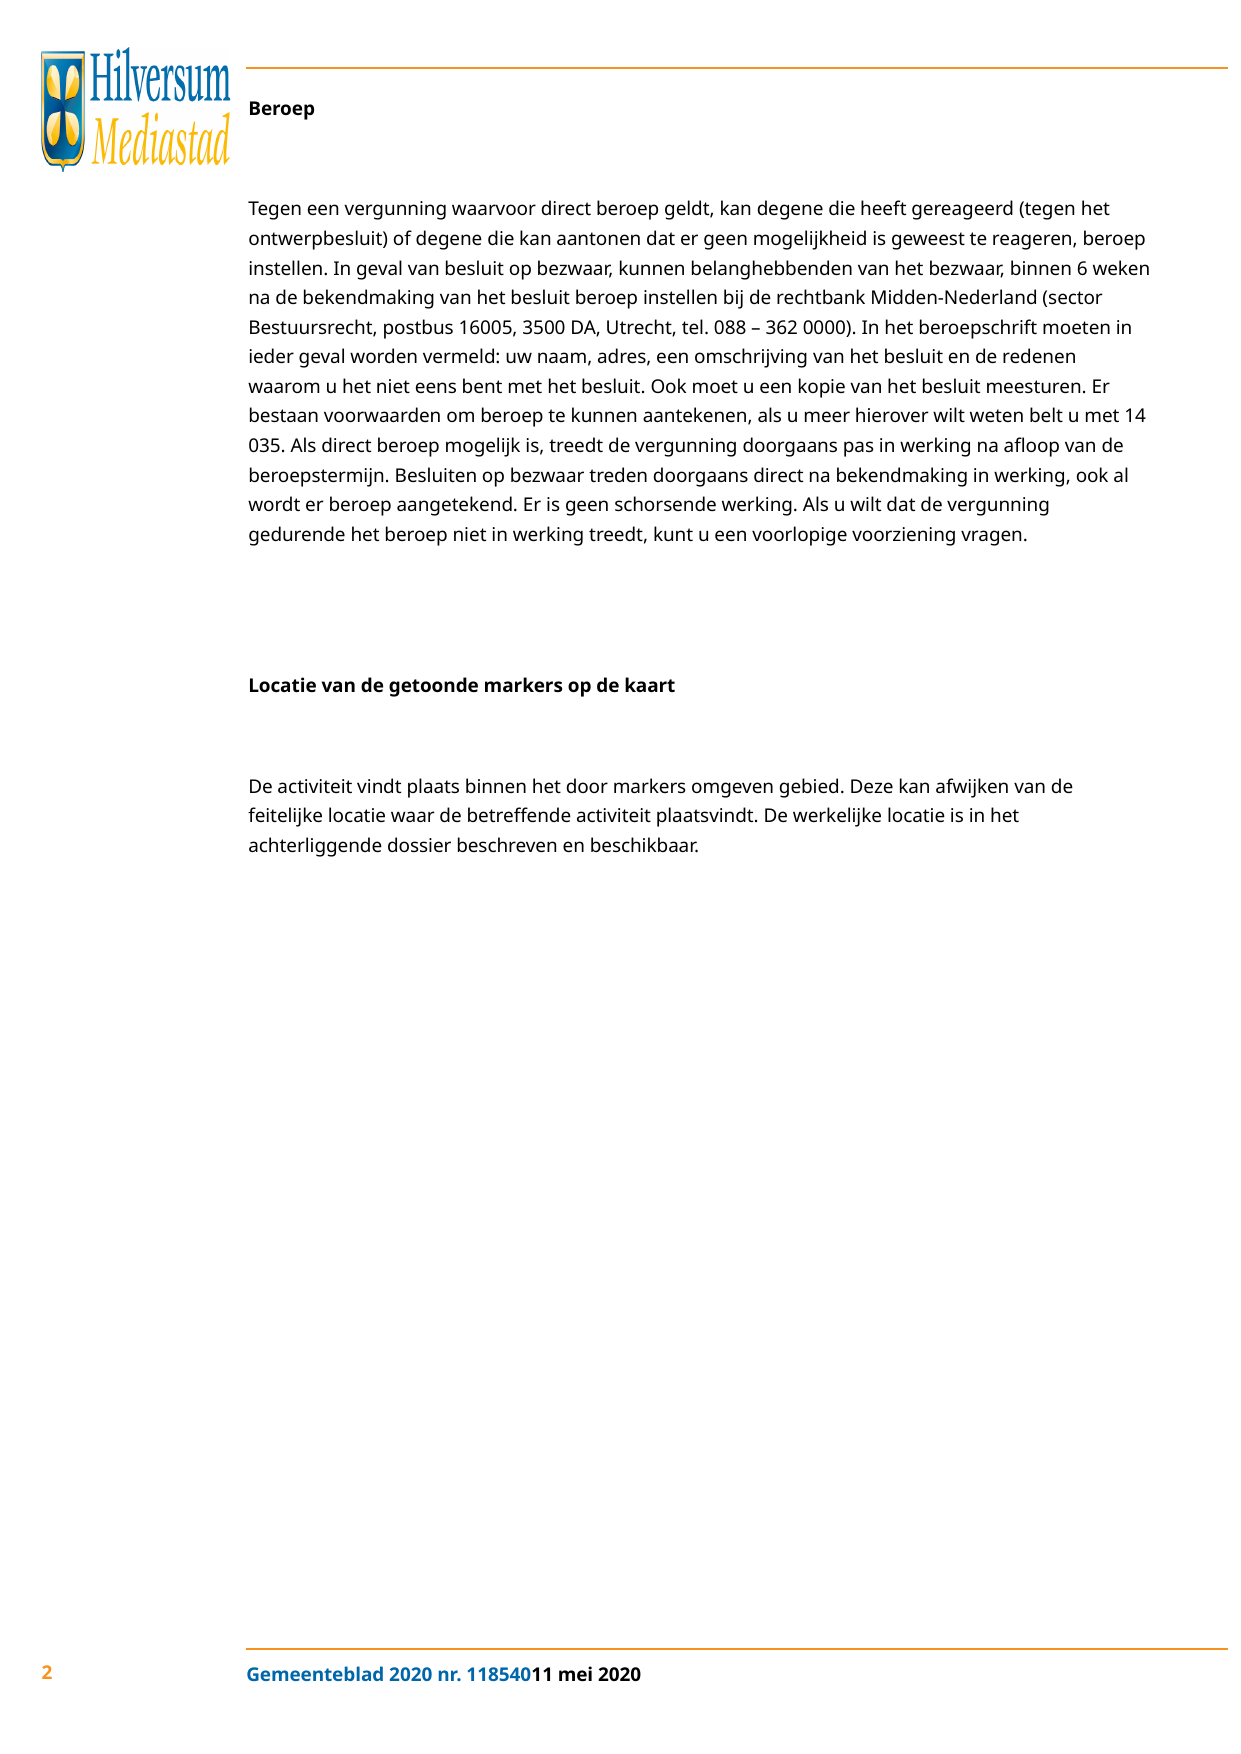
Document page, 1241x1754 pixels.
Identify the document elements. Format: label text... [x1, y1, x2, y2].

text De activiteit vindt plaats binnen het door markers omgeven gebied. Deze kan afwijken van de feitelijke locatie waar de betreffende activiteit plaatsvindt. De werkelijke locatie is in het achterliggende dossier beschreven en beschikbaar. [248, 773, 1152, 858]
text Locatie van de getoonde markers op de kaart [248, 672, 1152, 698]
picture [41, 47, 231, 172]
text Tegen een vergunning waarvoor direct beroep geldt, kan degene die heeft gereageerd (tegen het ontwerpbesluit) of degene die kan aantonen dat er geen mogelijkheid is geweest te reageren, beroep instellen. In geval van besluit op bezwaar, kunnen belanghebbenden van het bezwaar, binnen 6 weken na de bekendmaking van het besluit beroep instellen bij de rechtbank Midden-Nederland (sector Bestuursrecht, postbus 16005, 3500 DA, Utrecht, tel. 088 – 362 0000). In het beroepschrift moeten in ieder geval worden vermeld: uw naam, adres, een omschrijving van het besluit en de redenen waarom u het niet eens bent met het besluit. Ook moet u een kopie van het besluit meesturen. Er bestaan voorwaarden om beroep te kunnen aantekenen, als u meer hierover wilt weten belt u met 14 035. Als direct beroep mogelijk is, treedt de vergunning doorgaans pas in werking na afloop van de beroepstermijn. Besluiten op bezwaar treden doorgaans direct na bekendmaking in werking, ook al wordt er beroep aangetekend. Er is geen schorsende werking. Als u wilt dat de vergunning gedurende het beroep niet in werking treedt, kunt u een voorlopige voorziening vragen. [248, 196, 1152, 547]
text Beroep [248, 95, 1152, 121]
